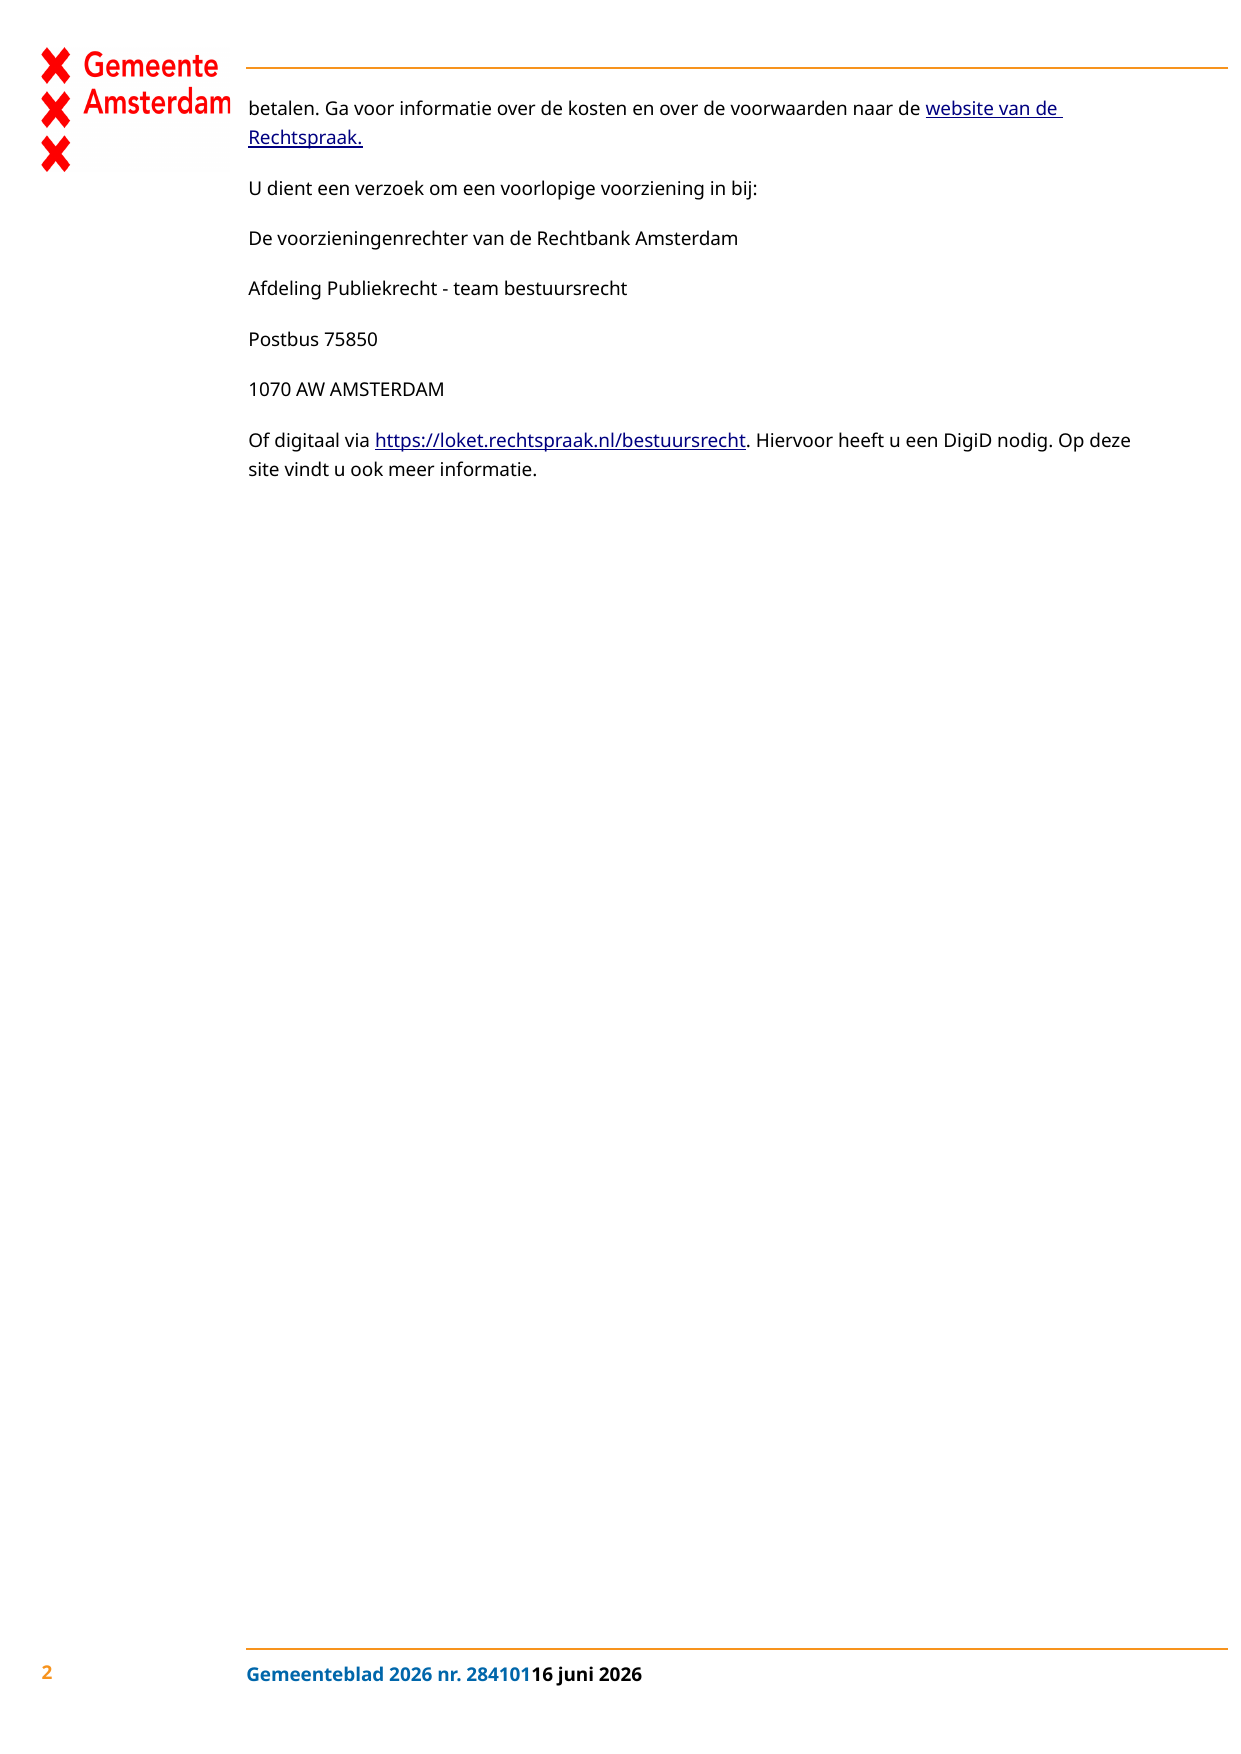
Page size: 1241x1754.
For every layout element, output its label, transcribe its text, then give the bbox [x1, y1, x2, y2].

text Of digitaal via https://loket.rechtspraak.nl/bestuursrecht. Hiervoor heeft u een DigiD nodig. Op deze site vindt u ook meer informatie. [248, 427, 1152, 482]
picture [41, 47, 231, 172]
text 1070 AW AMSTERDAM [248, 376, 1152, 402]
text Afdeling Publiekrecht - team bestuursrecht [248, 276, 1152, 301]
text U dient een verzoek om een voorlopige voorziening in bij: [248, 175, 1152, 201]
text Postbus 75850 [248, 326, 1152, 352]
text De voorzieningenrechter van de Rechtbank Amsterdam [248, 225, 1152, 251]
text betalen. Ga voor informatie over de kosten en over de voorwaarden naar de website van de Rechtspraak. [248, 95, 1152, 150]
